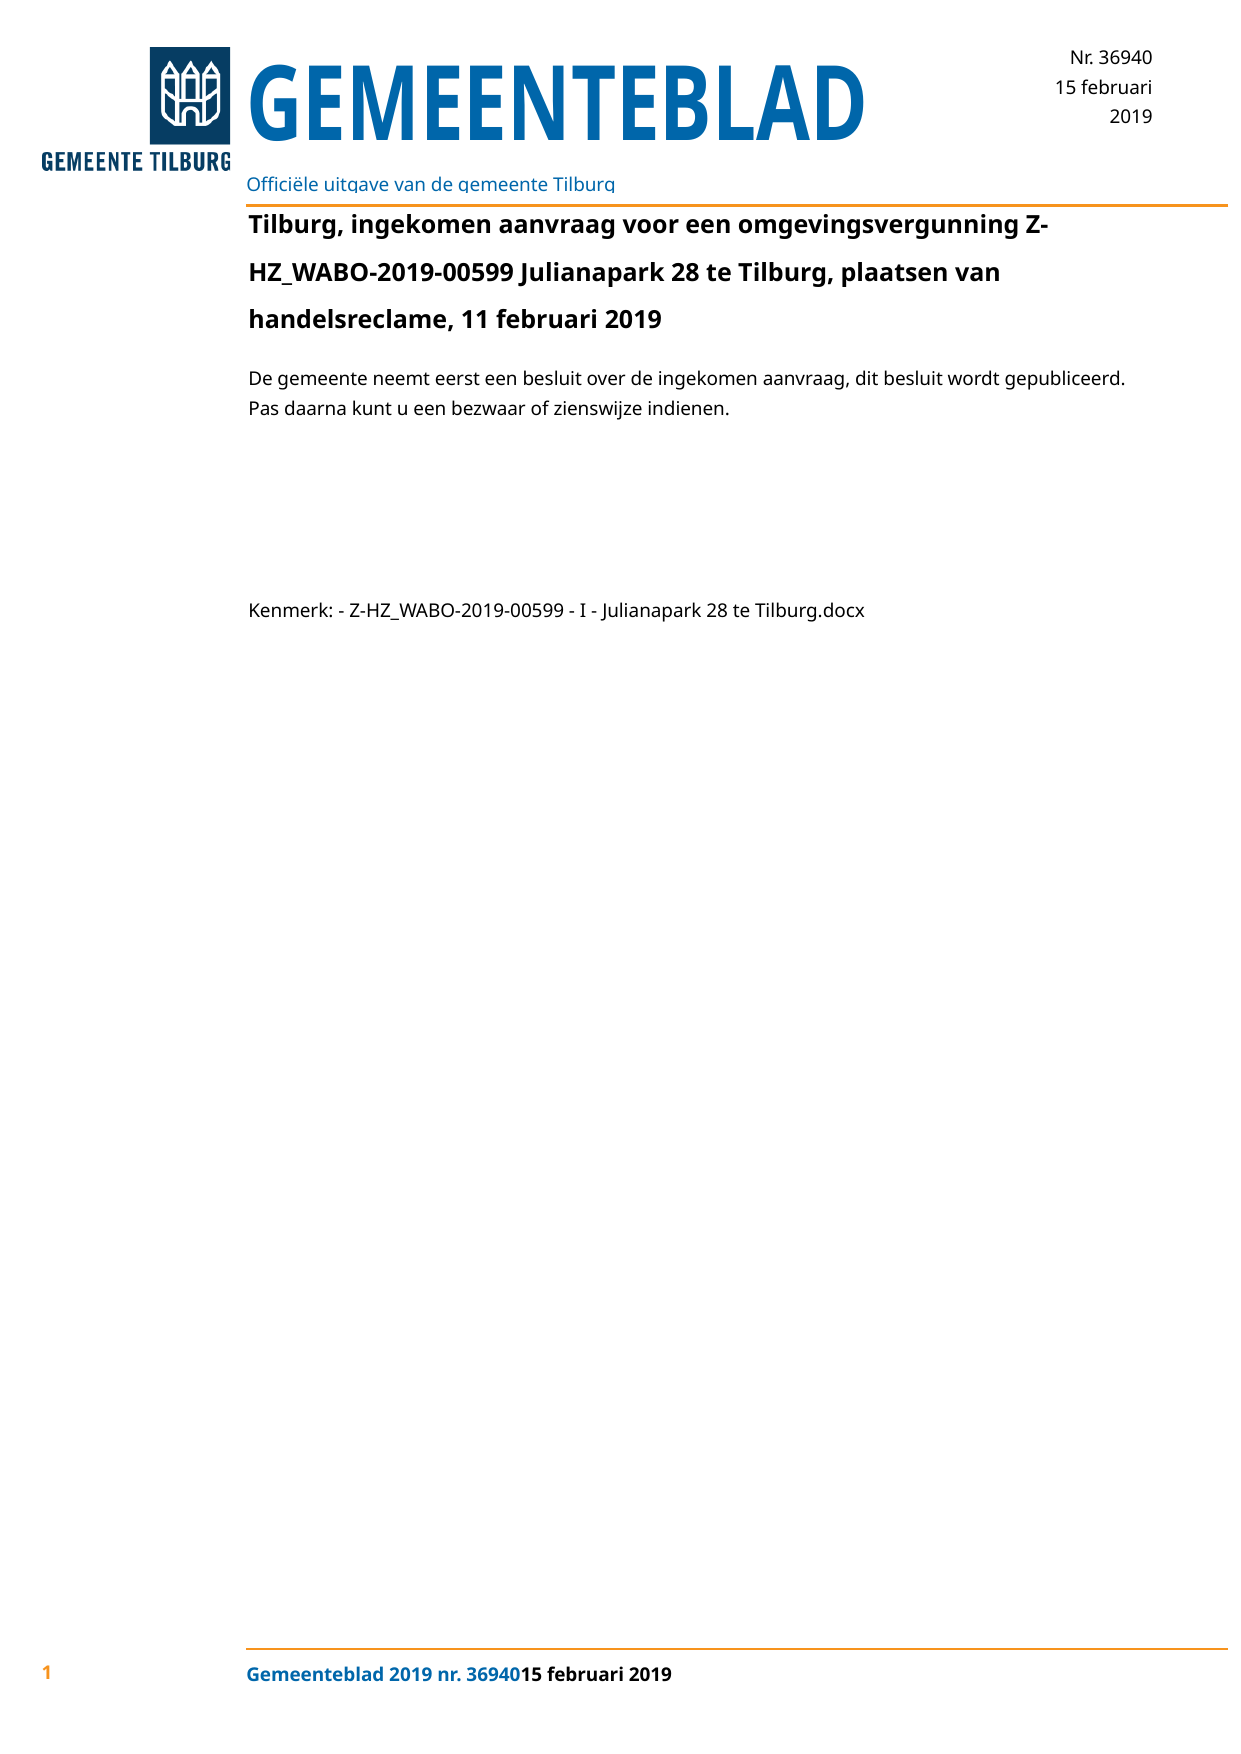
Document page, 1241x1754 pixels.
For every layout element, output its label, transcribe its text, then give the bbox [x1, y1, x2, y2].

picture [41, 47, 231, 172]
text Kenmerk: - Z-HZ_WABO-2019-00599 - I - Julianapark 28 te Tilburg.docx [248, 597, 1152, 622]
text De gemeente neemt eerst een besluit over de ingekomen aanvraag, dit besluit wordt gepubliceerd. Pas daarna kunt u een bezwaar of zienswijze indienen. [248, 366, 1152, 421]
text Tilburg, ingekomen aanvraag voor een omgevingsvergunning Z-HZ_WABO-2019-00599 Julianapark 28 te Tilburg, plaatsen van handelsreclame, 11 februari 2019 [248, 207, 1152, 336]
